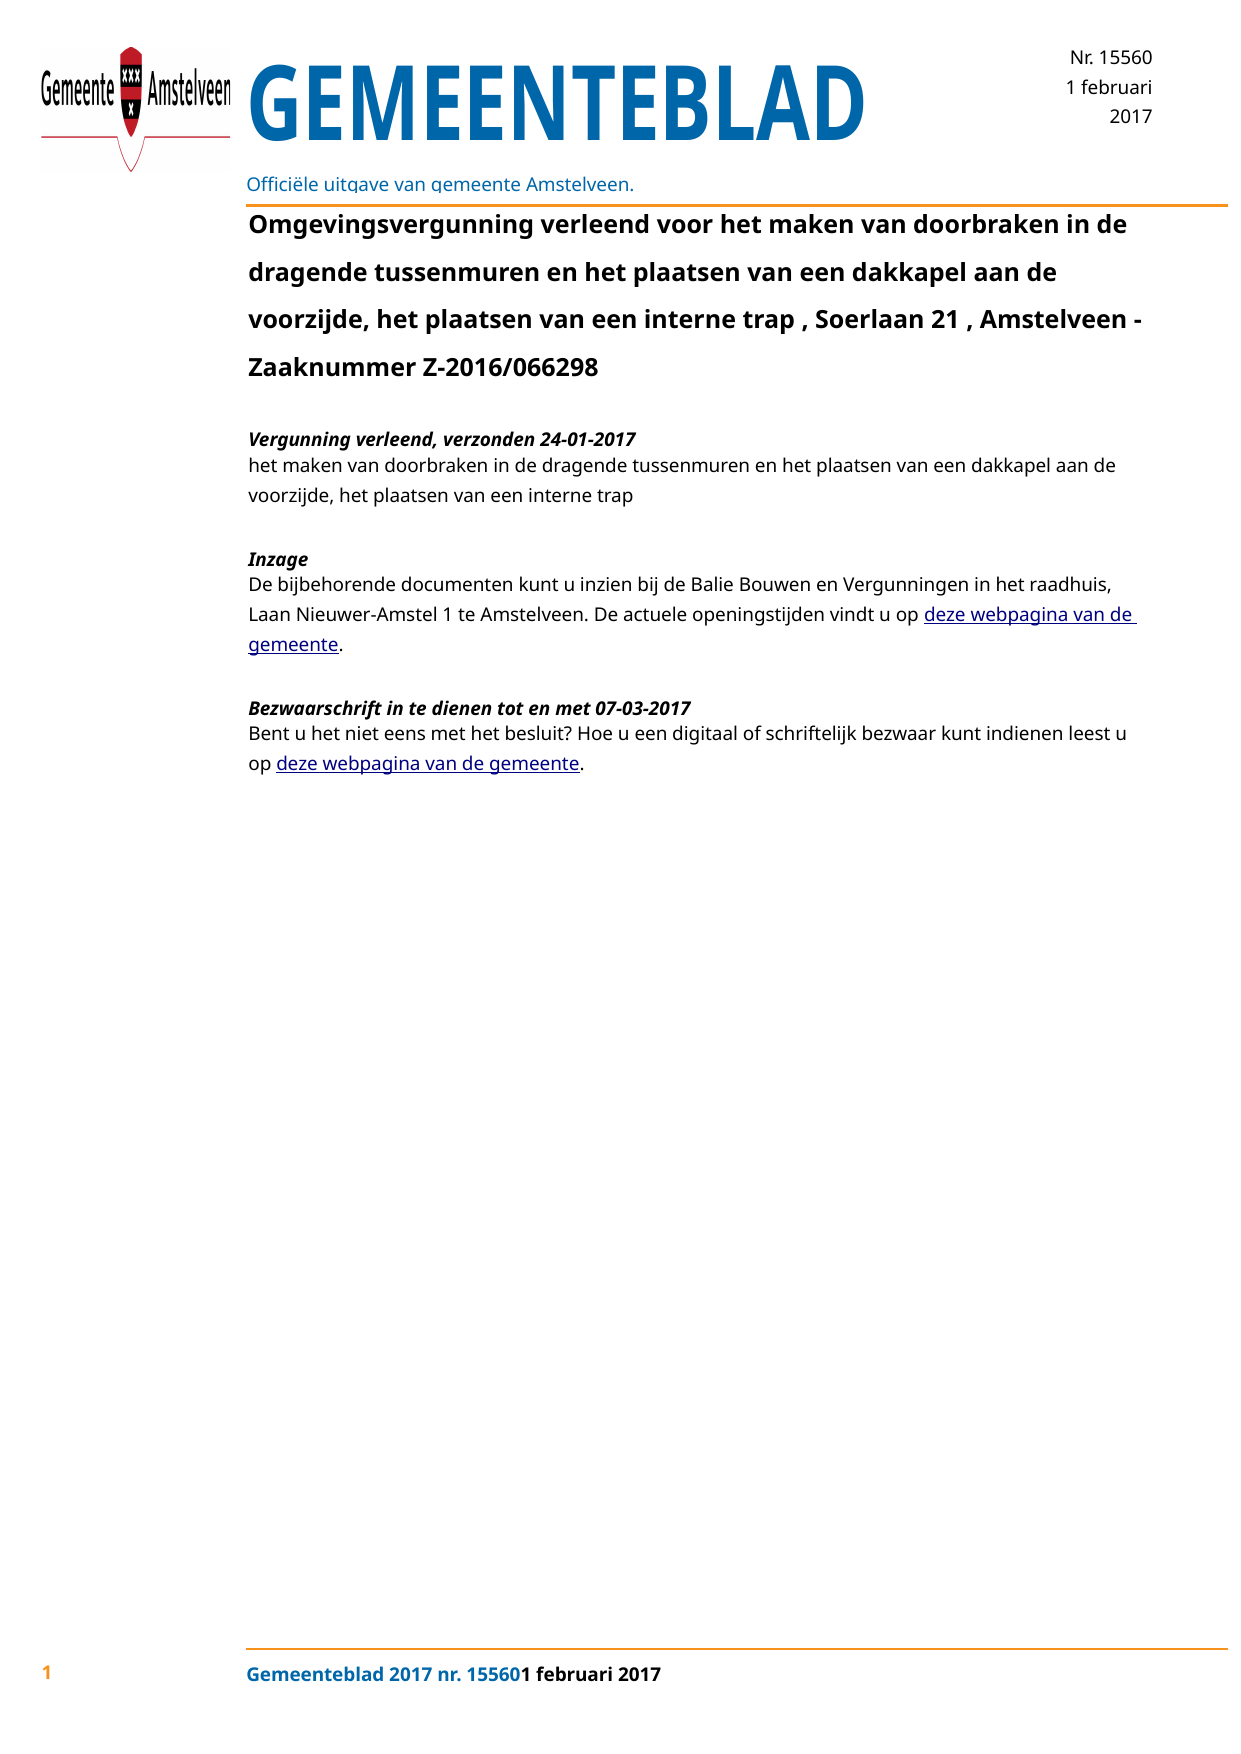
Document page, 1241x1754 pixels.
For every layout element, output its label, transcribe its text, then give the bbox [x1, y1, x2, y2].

text Omgevingsvergunning verleend voor het maken van doorbraken in de dragende tussenmuren en het plaatsen van een dakkapel aan de voorzijde, het plaatsen van een interne trap , Soerlaan 21 , Amstelveen - Zaaknummer Z-2016/066298 [248, 207, 1152, 384]
text Bezwaarschrift in te dienen tot en met 07-03-2017 [248, 695, 1152, 721]
picture [41, 47, 231, 172]
text Vergunning verleend, verzonden 24-01-2017 [248, 427, 1152, 452]
text De bijbehorende documenten kunt u inzien bij de Balie Bouwen en Vergunningen in het raadhuis, Laan Nieuwer-Amstel 1 te Amstelveen. De actuele openingstijden vindt u op deze webpagina van de gemeente. [248, 572, 1152, 657]
text Inzage [248, 546, 1152, 572]
text het maken van doorbraken in de dragende tussenmuren en het plaatsen van een dakkapel aan de voorzijde, het plaatsen van een interne trap [248, 452, 1152, 508]
text Bent u het niet eens met het besluit? Hoe u een digitaal of schriftelijk bezwaar kunt indienen leest u op deze webpagina van de gemeente. [248, 721, 1152, 776]
